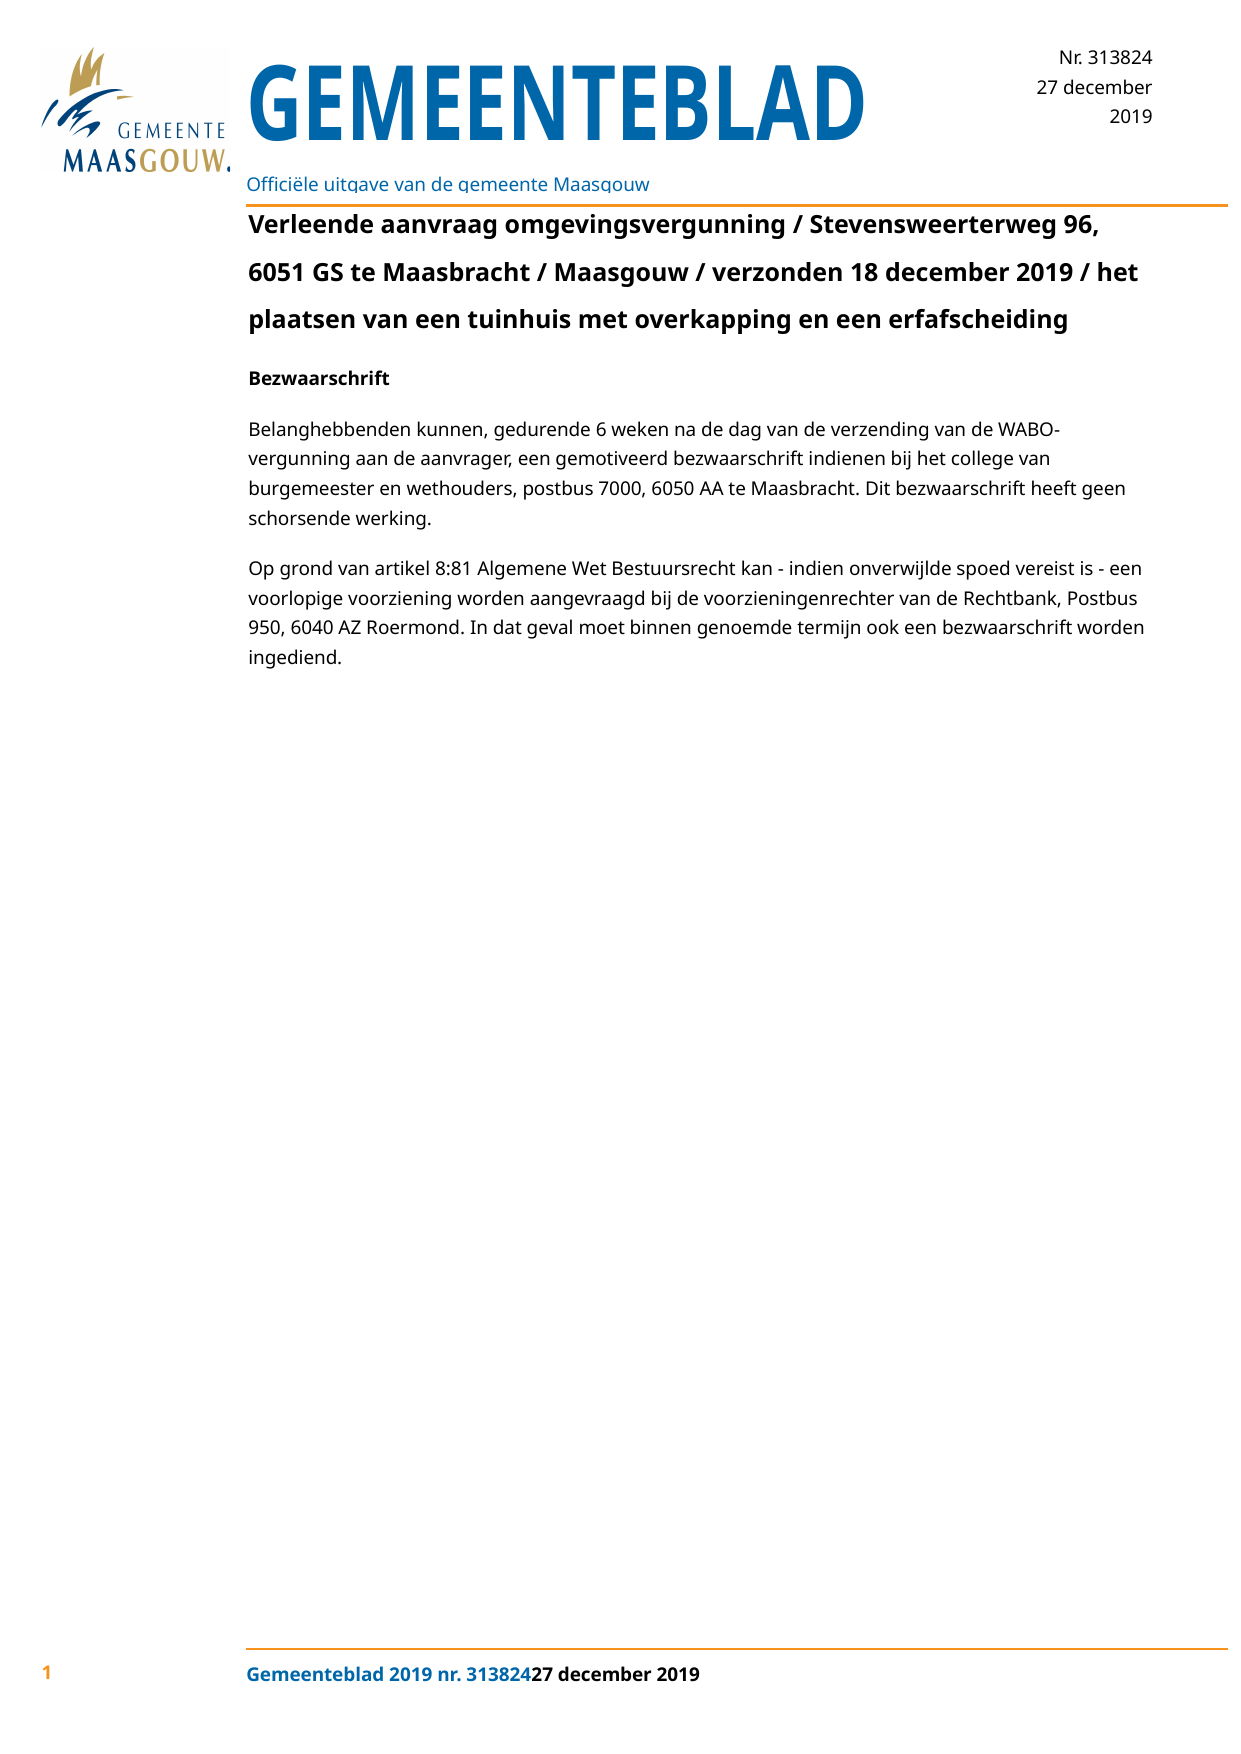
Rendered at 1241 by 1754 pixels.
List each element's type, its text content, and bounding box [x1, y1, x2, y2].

picture [41, 47, 231, 172]
text Op grond van artikel 8:81 Algemene Wet Bestuursrecht kan - indien onverwijlde spoed vereist is - een voorlopige voorziening worden aangevraagd bij de voorzieningenrechter van de Rechtbank, Postbus 950, 6040 AZ Roermond. In dat geval moet binnen genoemde termijn ook een bezwaarschrift worden ingediend. [248, 555, 1152, 669]
text Verleende aanvraag omgevingsvergunning / Stevensweerterweg 96, 6051 GS te Maasbracht / Maasgouw / verzonden 18 december 2019 / het plaatsen van een tuinhuis met overkapping en een erfafscheiding [248, 207, 1152, 336]
text Belanghebbenden kunnen, gedurende 6 weken na de dag van de verzending van de WABO-vergunning aan de aanvrager, een gemotiveerd bezwaarschrift indienen bij het college van burgemeester en wethouders, postbus 7000, 6050 AA te Maasbracht. Dit bezwaarschrift heeft geen schorsende werking. [248, 416, 1152, 530]
text Bezwaarschrift [248, 366, 1152, 391]
